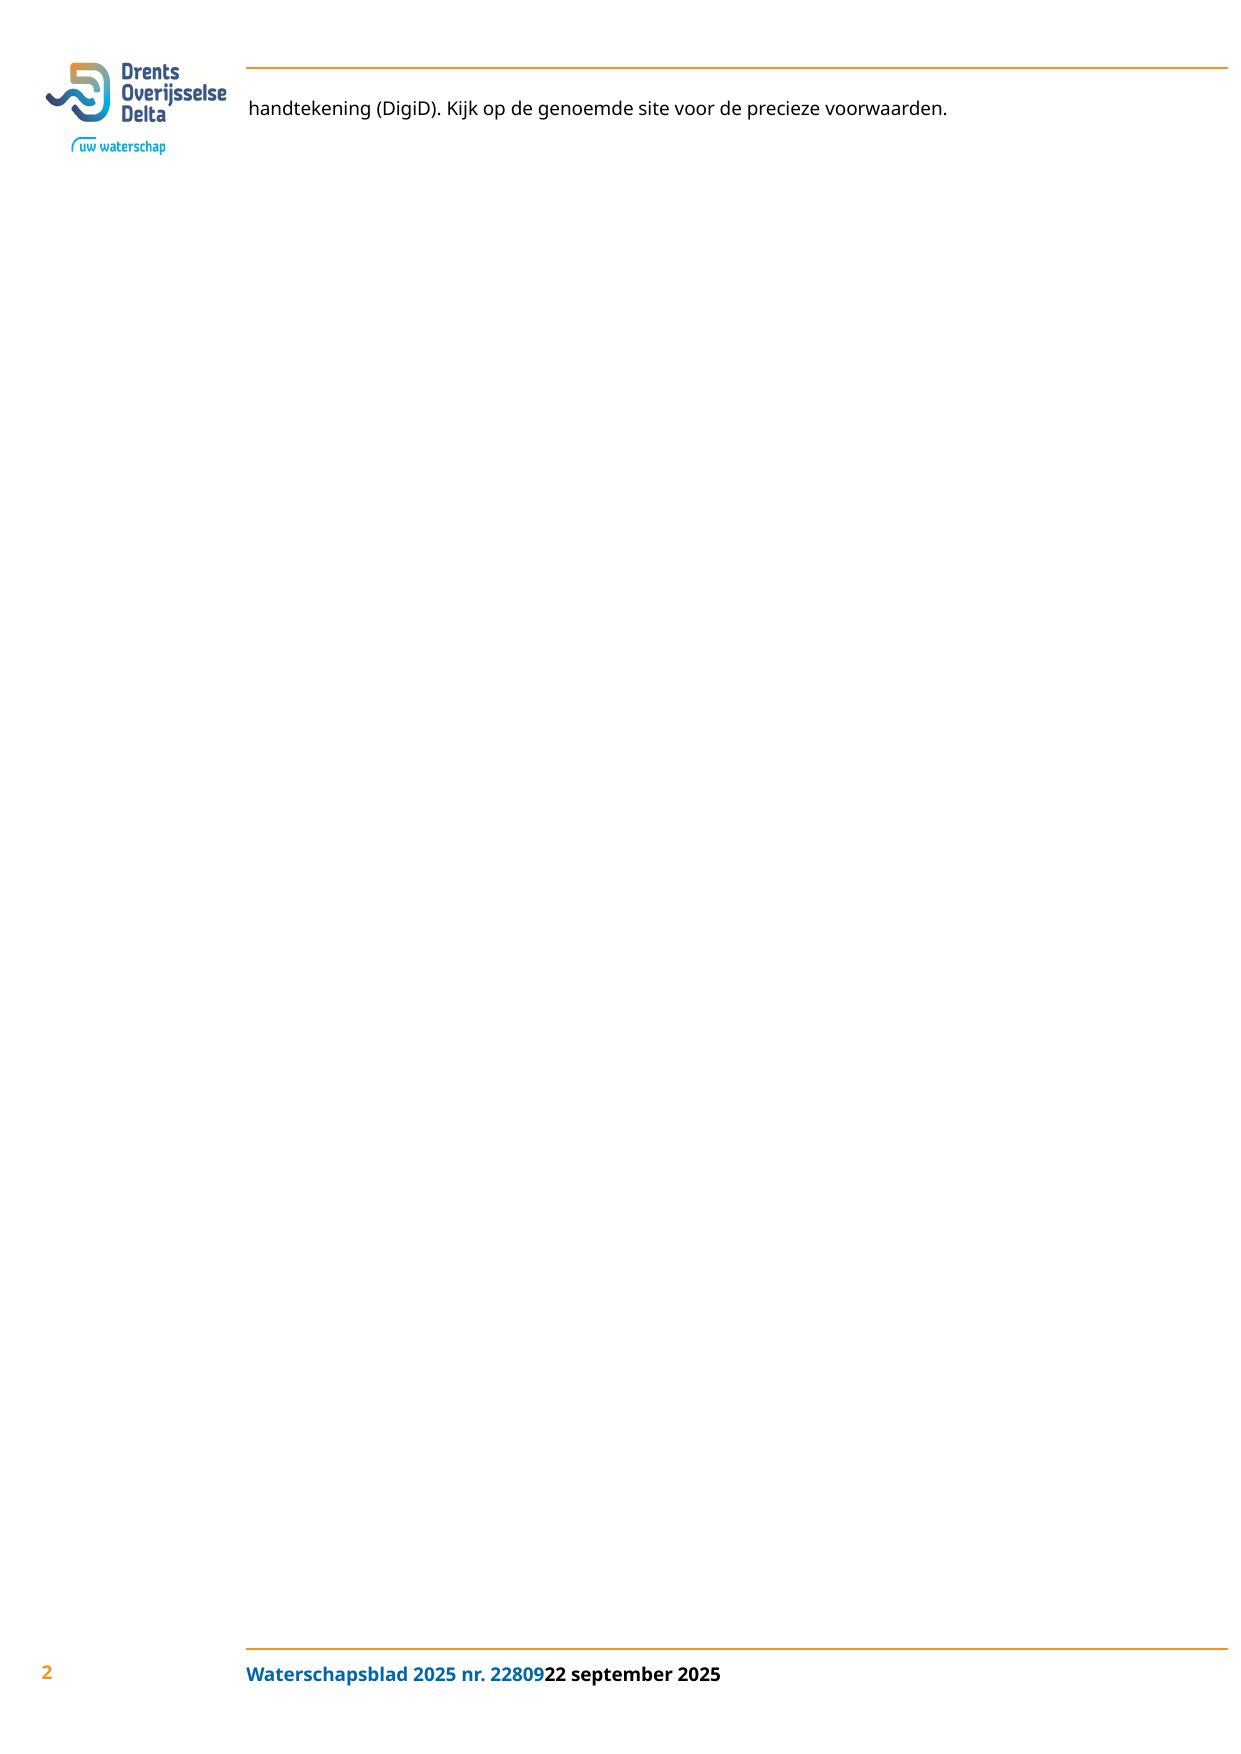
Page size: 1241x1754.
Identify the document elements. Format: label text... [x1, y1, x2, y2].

text handtekening (DigiD). Kijk op de genoemde site voor de precieze voorwaarden. [248, 95, 1152, 121]
picture [41, 47, 231, 172]
